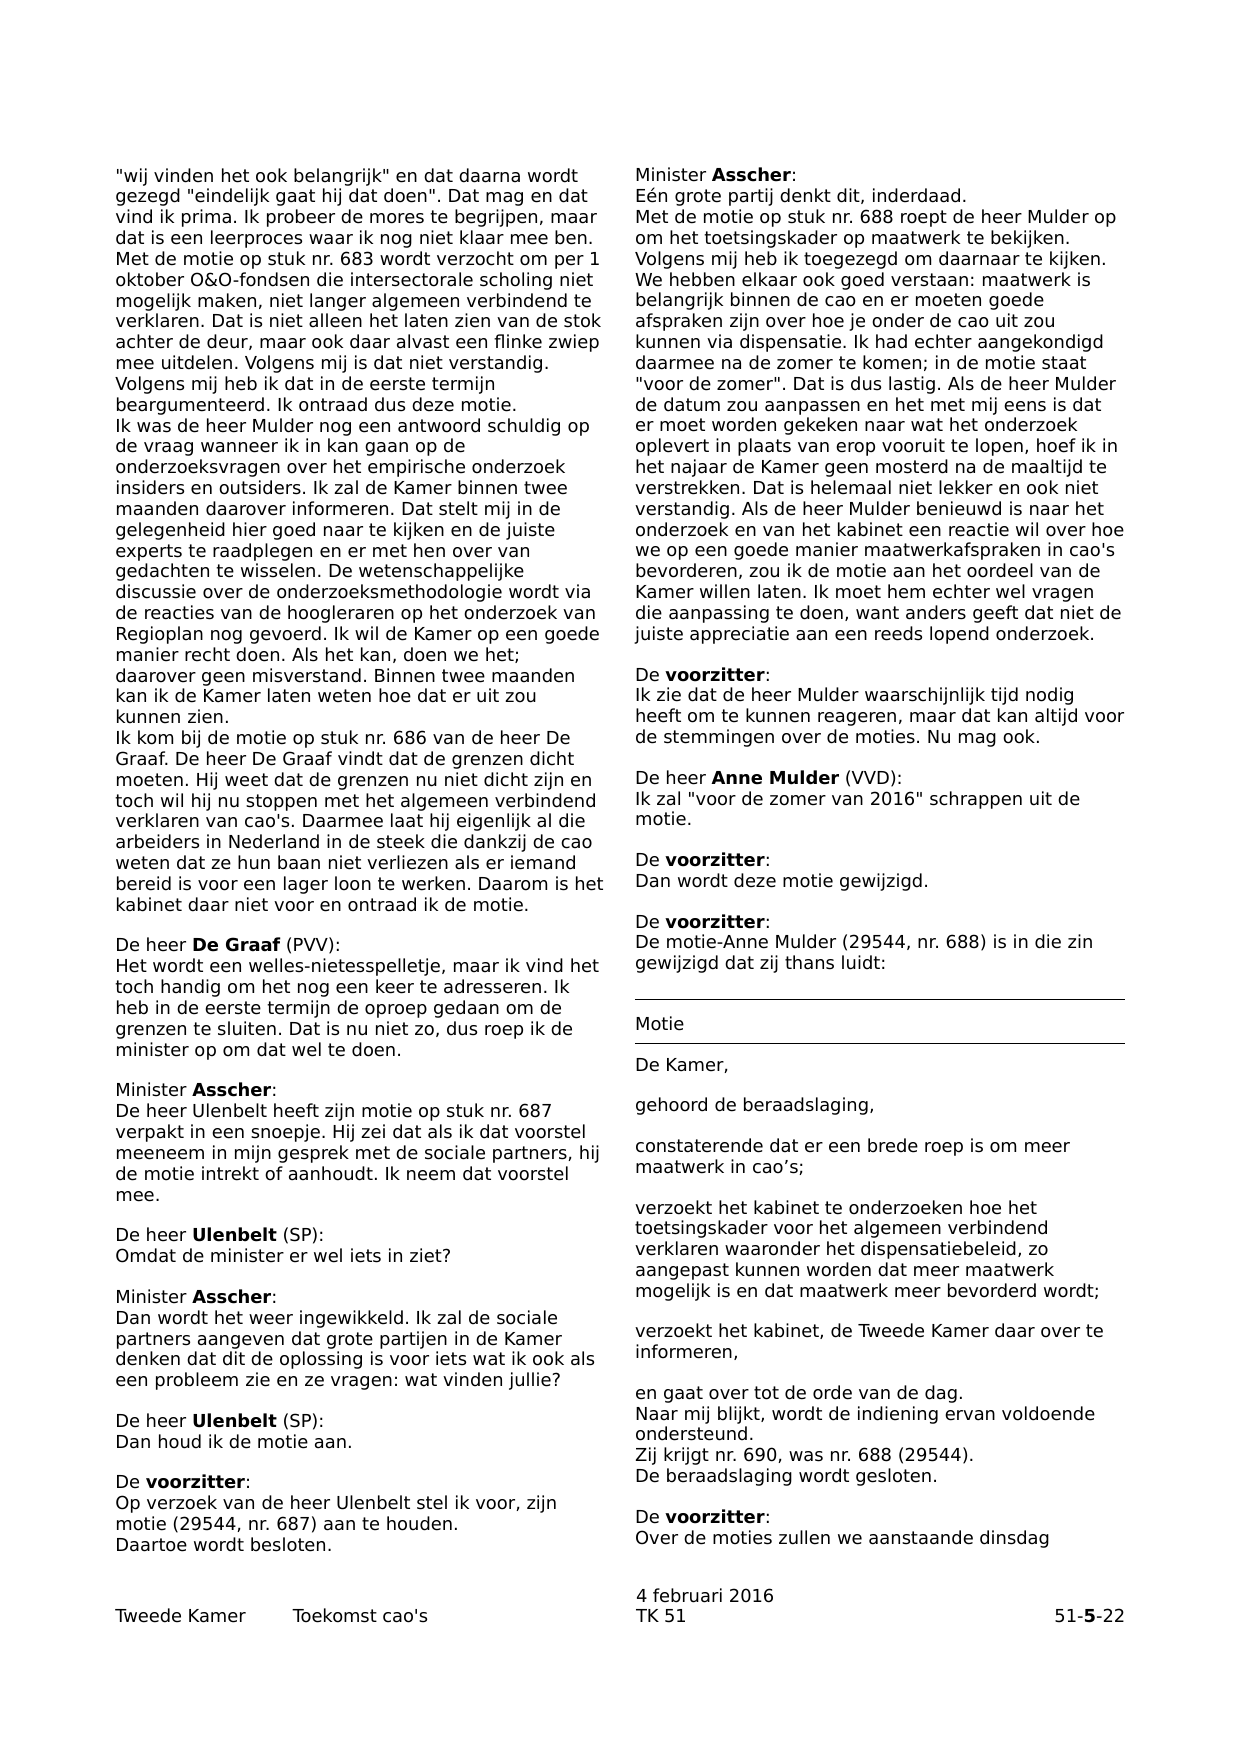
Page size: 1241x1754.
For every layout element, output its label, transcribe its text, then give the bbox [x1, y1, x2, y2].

text verzoekt het kabinet, de Tweede Kamer daar over te informeren, [635, 1321, 1125, 1363]
text Met de motie op stuk nr. 688 roept de heer Mulder op om het toetsingskader op maatwerk te bekijken. Volgens mij heb ik toegezegd om daarnaar te kijken. We hebben elkaar ook goed verstaan: maatwerk is belangrijk binnen de cao en er moeten goede afspraken zijn over hoe je onder de cao uit zou kunnen via dispensatie. Ik had echter aangekondigd daarmee na de zomer te komen; in de motie staat "voor de zomer". Dat is dus lastig. Als de heer Mulder de datum zou aanpassen en het met mij eens is dat er moet worden gekeken naar wat het onderzoek oplevert in plaats van erop vooruit te lopen, hoef ik in het najaar de Kamer geen mosterd na de maaltijd te verstrekken. Dat is helemaal niet lekker en ook niet verstandig. Als de heer Mulder benieuwd is naar het onderzoek en van het kabinet een reactie wil over hoe we op een goede manier maatwerkafspraken in cao's bevorderen, zou ik de motie aan het oordeel van de Kamer willen laten. Ik moet hem echter wel vragen die aanpassing te doen, want anders geeft dat niet de juiste appreciatie aan een reeds lopend onderzoek. [635, 207, 1125, 644]
text De voorzitter: [635, 1507, 1125, 1527]
text Het wordt een welles-nietesspelletje, maar ik vind het toch handig om het nog een keer te adresseren. Ik heb in de eerste termijn de oproep gedaan om de grenzen te sluiten. Dat is nu niet zo, dus roep ik de minister op om dat wel te doen. [115, 956, 605, 1060]
text Ik zie dat de heer Mulder waarschijnlijk tijd nodig heeft om te kunnen reageren, maar dat kan altijd voor de stemmingen over de moties. Nu mag ook. [635, 685, 1125, 748]
text De heer Ulenbelt (SP): [115, 1411, 605, 1431]
text De heer Ulenbelt (SP): [115, 1225, 605, 1246]
text "wij vinden het ook belangrijk" en dat daarna wordt gezegd "eindelijk gaat hij dat doen". Dat mag en dat vind ik prima. Ik probeer de mores te begrijpen, maar dat is een leerproces waar ik nog niet klaar mee ben. [115, 165, 605, 249]
text constaterende dat er een brede roep is om meer maatwerk in cao’s; [635, 1136, 1125, 1177]
text Ik zal "voor de zomer van 2016" schrappen uit de motie. [635, 788, 1125, 830]
text Dan houd ik de motie aan. [115, 1431, 605, 1452]
text Naar mij blijkt, wordt de indiening ervan voldoende ondersteund. [635, 1403, 1125, 1445]
text en gaat over tot de orde van de dag. [635, 1383, 1125, 1403]
text Minister Asscher: [115, 1080, 605, 1101]
text De motie-Anne Mulder (29544, nr. 688) is in die zin gewijzigd dat zij thans luidt: [635, 932, 1125, 974]
text De voorzitter: [635, 850, 1125, 871]
text De voorzitter: [635, 912, 1125, 932]
text verzoekt het kabinet te onderzoeken hoe het toetsingskader voor het algemeen verbindend verklaren waaronder het dispensatiebeleid, zo aangepast kunnen worden dat meer maatwerk mogelijk is en dat maatwerk meer bevorderd wordt; [635, 1197, 1125, 1301]
text Met de motie op stuk nr. 683 wordt verzocht om per 1 oktober O&O-fondsen die intersectorale scholing niet mogelijk maken, niet langer algemeen verbindend te verklaren. Dat is niet alleen het laten zien van de stok achter de deur, maar ook daar alvast een flinke zwiep mee uitdelen. Volgens mij is dat niet verstandig. Volgens mij heb ik dat in de eerste termijn beargumenteerd. Ik ontraad dus deze motie. [115, 249, 605, 415]
text Dan wordt het weer ingewikkeld. Ik zal de sociale partners aangeven dat grote partijen in de Kamer denken dat dit de oplossing is voor iets wat ik ook als een probleem zie en ze vragen: wat vinden jullie? [115, 1307, 605, 1391]
text Zij krijgt nr. 690, was nr. 688 (29544). [635, 1445, 1125, 1466]
text gehoord de beraadslaging, [635, 1095, 1125, 1116]
text Daartoe wordt besloten. [115, 1535, 605, 1556]
text Minister Asscher: [635, 165, 1125, 186]
text Ik was de heer Mulder nog een antwoord schuldig op de vraag wanneer ik in kan gaan op de onderzoeksvragen over het empirische onderzoek insiders en outsiders. Ik zal de Kamer binnen twee maanden daarover informeren. Dat stelt mij in de gelegenheid hier goed naar te kijken en de juiste experts te raadplegen en er met hen over van gedachten te wisselen. De wetenschappelijke discussie over de onderzoeksmethodologie wordt via de reacties van de hoogleraren op het onderzoek van Regioplan nog gevoerd. Ik wil de Kamer op een goede manier recht doen. Als het kan, doen we het; daarover geen misverstand. Binnen twee maanden kan ik de Kamer laten weten hoe dat er uit zou kunnen zien. [115, 415, 605, 728]
text De Kamer, [635, 1054, 1125, 1075]
text De voorzitter: [635, 664, 1125, 685]
text Dan wordt deze motie gewijzigd. [635, 871, 1125, 892]
text De heer Ulenbelt heeft zijn motie op stuk nr. 687 verpakt in een snoepje. Hij zei dat als ik dat voorstel meeneem in mijn gesprek met de sociale partners, hij de motie intrekt of aanhoudt. Ik neem dat voorstel mee. [115, 1101, 605, 1205]
text De beraadslaging wordt gesloten. [635, 1466, 1125, 1487]
text De heer Anne Mulder (VVD): [635, 768, 1125, 788]
text Over de moties zullen we aanstaande dinsdag [635, 1527, 1125, 1548]
text Minister Asscher: [115, 1287, 605, 1307]
text Ik kom bij de motie op stuk nr. 686 van de heer De Graaf. De heer De Graaf vindt dat de grenzen dicht moeten. Hij weet dat de grenzen nu niet dicht zijn en toch wil hij nu stoppen met het algemeen verbindend verklaren van cao's. Daarmee laat hij eigenlijk al die arbeiders in Nederland in de steek die dankzij de cao weten dat ze hun baan niet verliezen als er iemand bereid is voor een lager loon te werken. Daarom is het kabinet daar niet voor en ontraad ik de motie. [115, 728, 605, 915]
text Eén grote partij denkt dit, inderdaad. [635, 186, 1125, 207]
text De voorzitter: [115, 1472, 605, 1493]
text De heer De Graaf (PVV): [115, 935, 605, 956]
text Omdat de minister er wel iets in ziet? [115, 1246, 605, 1267]
text Motie [635, 1014, 1125, 1034]
text Op verzoek van de heer Ulenbelt stel ik voor, zijn motie (29544, nr. 687) aan te houden. [115, 1493, 605, 1535]
